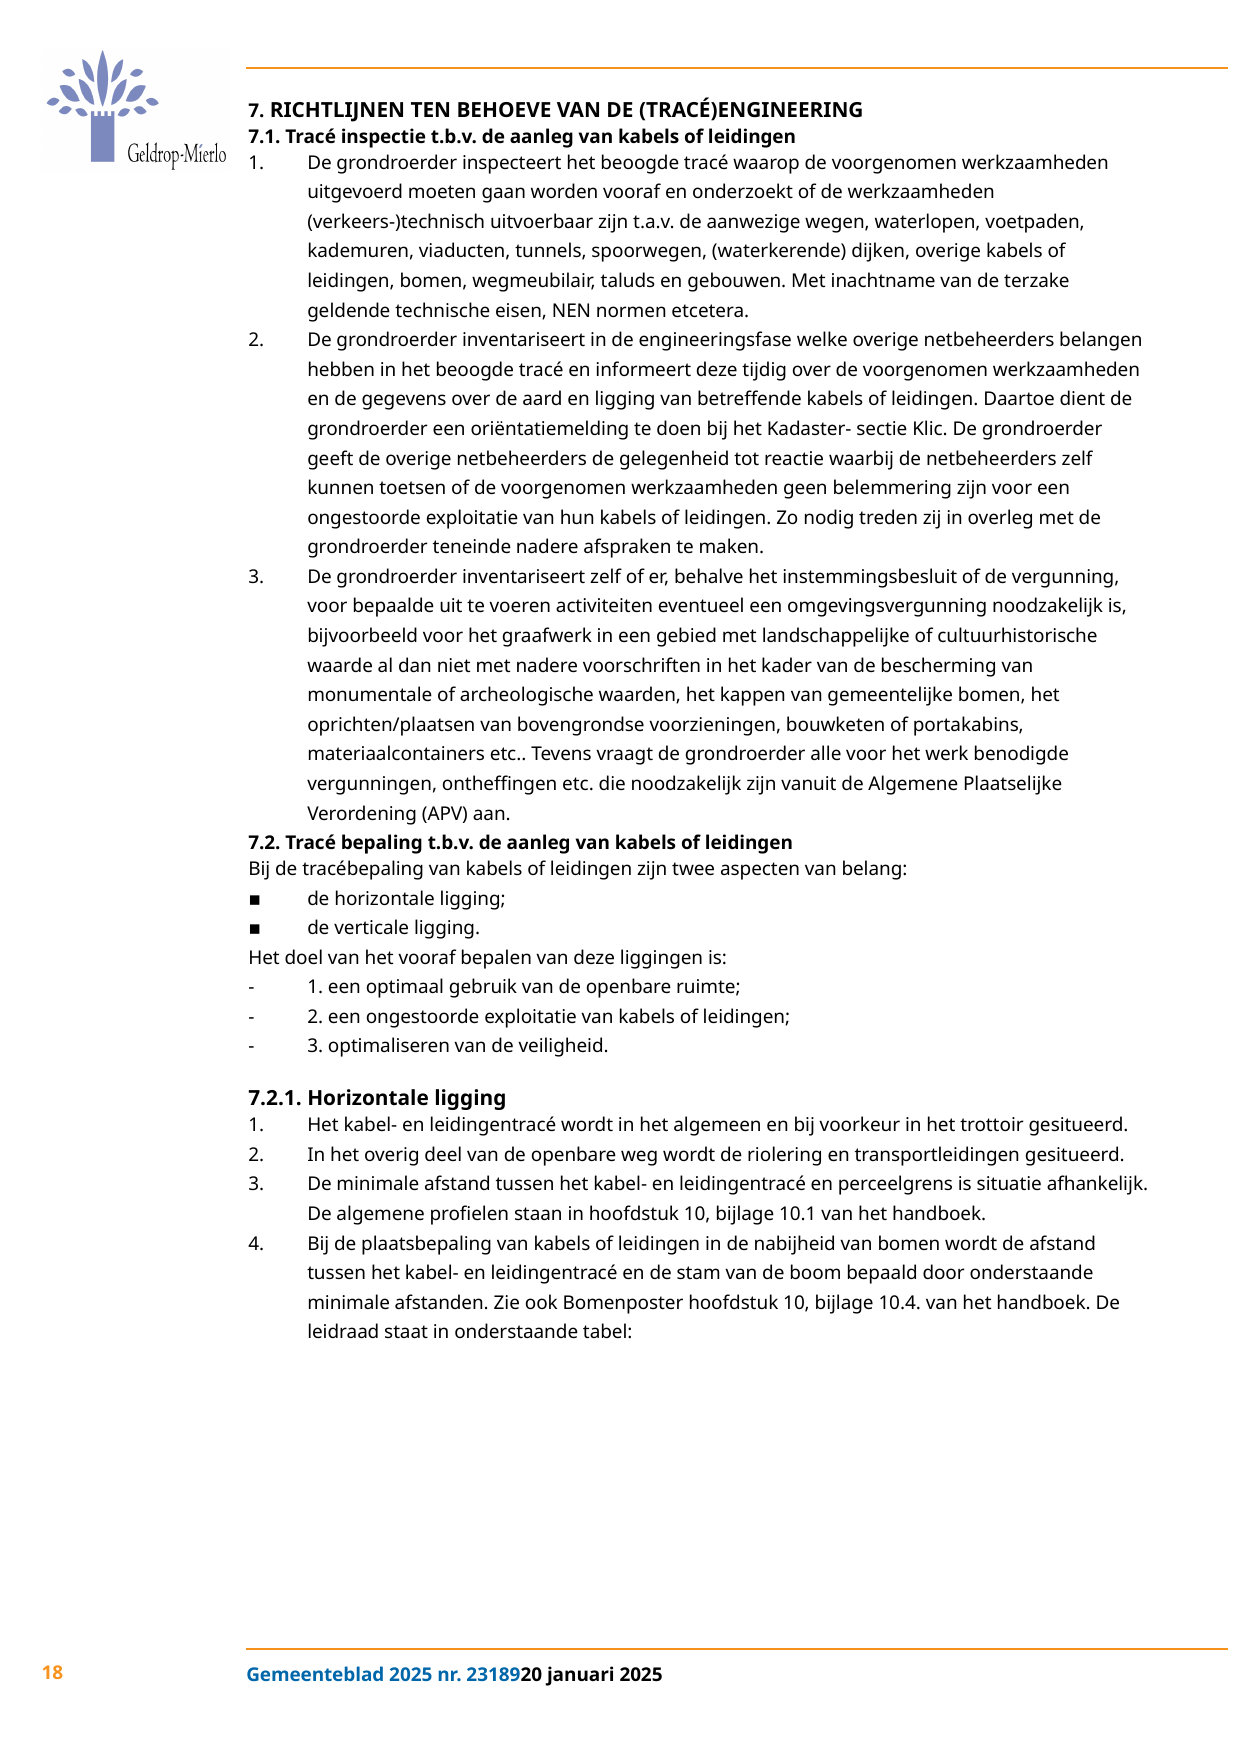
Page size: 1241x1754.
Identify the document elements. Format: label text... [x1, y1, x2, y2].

text 7.1. Tracé inspectie t.b.v. de aanleg van kabels of leidingen [248, 123, 1152, 149]
list de verticale ligging. [248, 914, 1152, 940]
picture [41, 47, 231, 172]
text 7.2.1. Horizontale ligging [248, 1083, 1152, 1111]
list 1. een optimaal gebruik van de openbare ruimte; [248, 973, 1152, 999]
text Bij de tracébepaling van kabels of leidingen zijn twee aspecten van belang: [248, 855, 1152, 881]
list Bij de plaatsbepaling van kabels of leidingen in de nabijheid van bomen wordt de afstand tussen het kabel- en leidingentracé en de stam van de boom bepaald door onderstaande minimale afstanden. Zie ook Bomenposter hoofdstuk 10, bijlage 10.4. van het handboek. De leidraad staat in onderstaande tabel: [248, 1230, 1152, 1344]
text 7. RICHTLIJNEN TEN BEHOEVE VAN DE (TRACÉ)ENGINEERING [248, 95, 1152, 123]
list In het overig deel van de openbare weg wordt de riolering en transportleidingen gesitueerd. [248, 1141, 1152, 1167]
list 2. een ongestoorde exploitatie van kabels of leidingen; [248, 1003, 1152, 1029]
text Het doel van het vooraf bepalen van deze liggingen is: [248, 944, 1152, 969]
text 7.2. Tracé bepaling t.b.v. de aanleg van kabels of leidingen [248, 829, 1152, 855]
list De minimale afstand tussen het kabel- en leidingentracé en perceelgrens is situatie afhankelijk. De algemene profielen staan in hoofdstuk 10, bijlage 10.1 van het handboek. [248, 1171, 1152, 1226]
list 3. optimaliseren van de veiligheid. [248, 1033, 1152, 1058]
list De grondroerder inventariseert in de engineeringsfase welke overige netbeheerders belangen hebben in het beoogde tracé en informeert deze tijdig over de voorgenomen werkzaamheden en de gegevens over de aard en ligging van betreffende kabels of leidingen. Daartoe dient de grondroerder een oriëntatiemelding te doen bij het Kadaster- sectie Klic. De grondroerder geeft de overige netbeheerders de gelegenheid tot reactie waarbij de netbeheerders zelf kunnen toetsen of de voorgenomen werkzaamheden geen belemmering zijn voor een ongestoorde exploitatie van hun kabels of leidingen. Zo nodig treden zij in overleg met de grondroerder teneinde nadere afspraken te maken. [248, 326, 1152, 559]
list Het kabel- en leidingentracé wordt in het algemeen en bij voorkeur in het trottoir gesitueerd. [248, 1111, 1152, 1137]
list de horizontale ligging; [248, 885, 1152, 910]
list De grondroerder inventariseert zelf of er, behalve het instemmingsbesluit of de vergunning, voor bepaalde uit te voeren activiteiten eventueel een omgevingsvergunning noodzakelijk is, bijvoorbeeld voor het graafwerk in een gebied met landschappelijke of cultuurhistorische waarde al dan niet met nadere voorschriften in het kader van de bescherming van monumentale of archeologische waarden, het kappen van gemeentelijke bomen, het oprichten/plaatsen van bovengrondse voorzieningen, bouwketen of portakabins, materiaalcontainers etc.. Tevens vraagt de grondroerder alle voor het werk benodigde vergunningen, ontheffingen etc. die noodzakelijk zijn vanuit de Algemene Plaatselijke Verordening (APV) aan. [248, 563, 1152, 826]
list De grondroerder inspecteert het beoogde tracé waarop de voorgenomen werkzaamheden uitgevoerd moeten gaan worden vooraf en onderzoekt of de werkzaamheden (verkeers-)technisch uitvoerbaar zijn t.a.v. de aanwezige wegen, waterlopen, voetpaden, kademuren, viaducten, tunnels, spoorwegen, (waterkerende) dijken, overige kabels of leidingen, bomen, wegmeubilair, taluds en gebouwen. Met inachtname van de terzake geldende technische eisen, NEN normen etcetera. [248, 149, 1152, 323]
